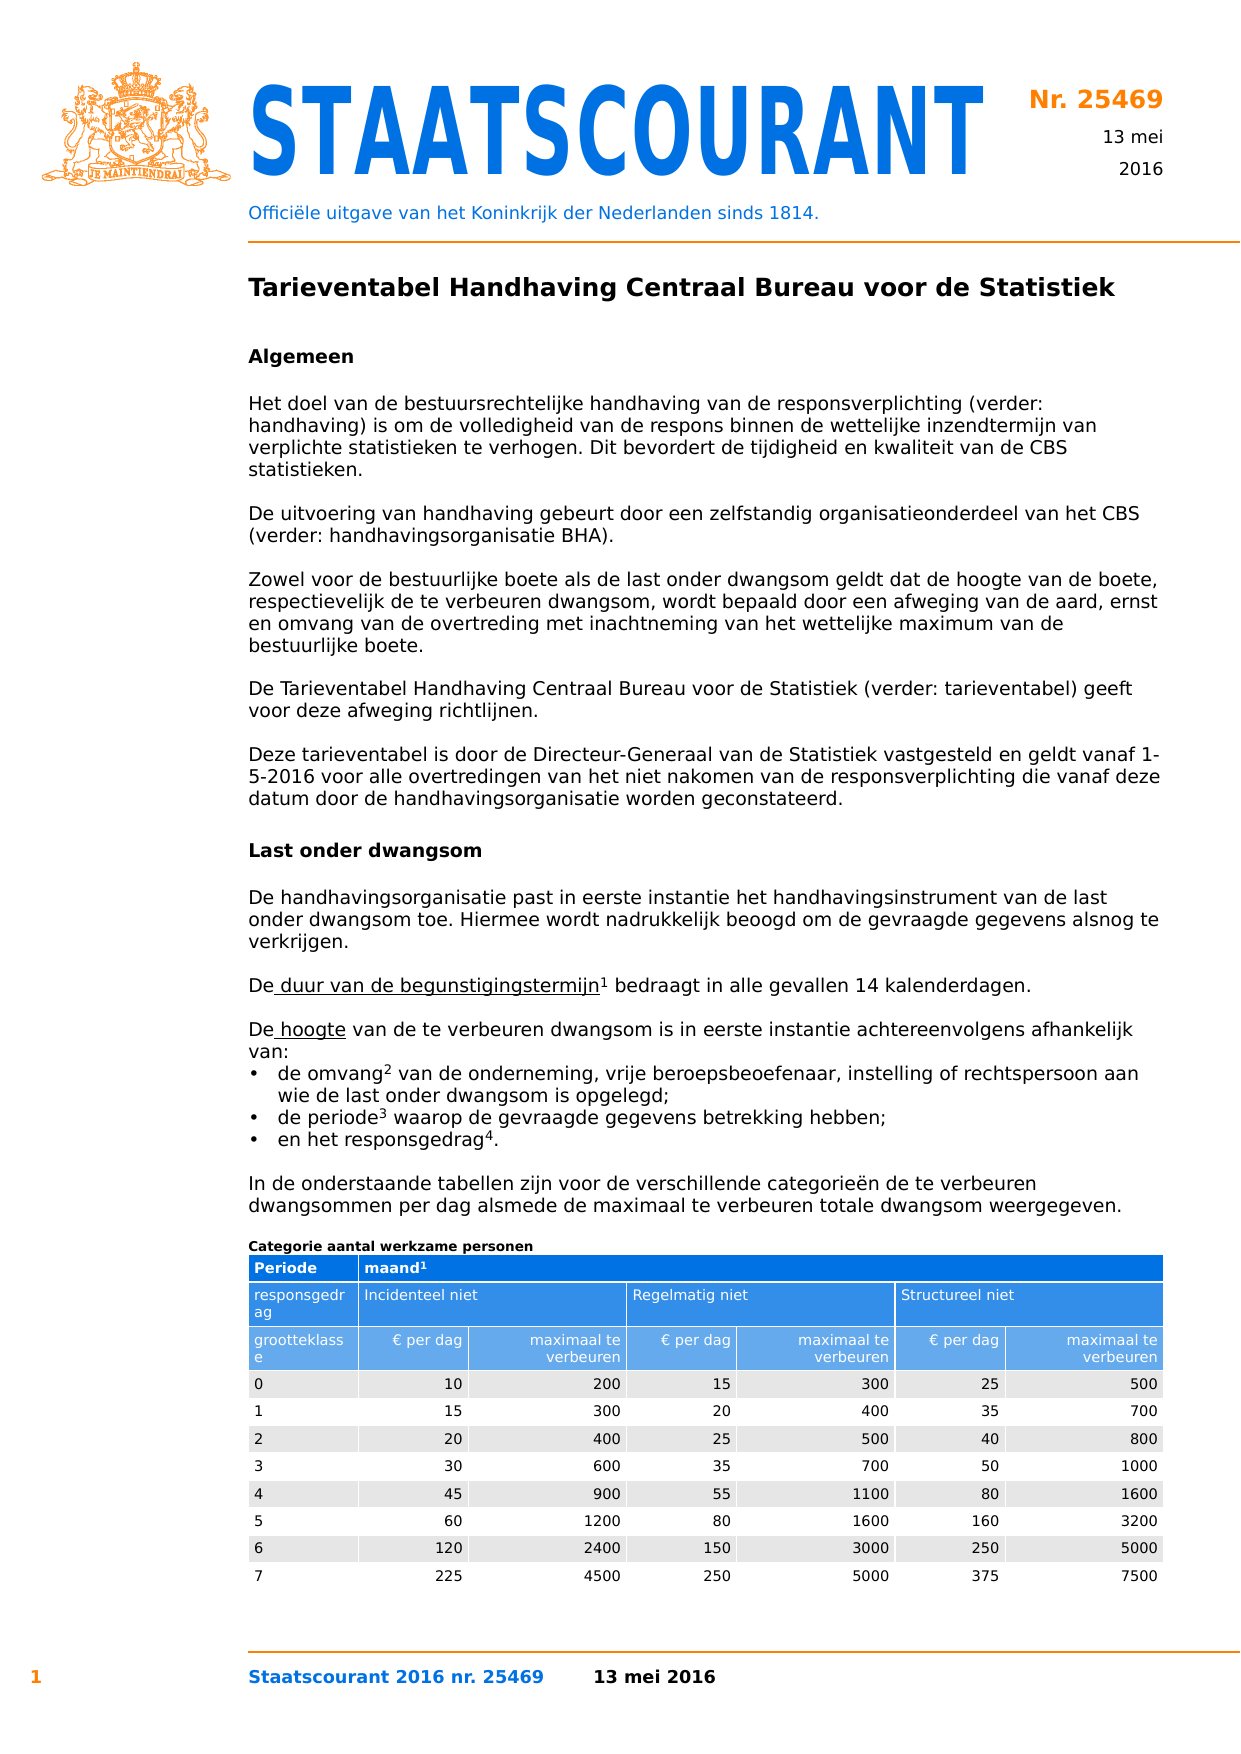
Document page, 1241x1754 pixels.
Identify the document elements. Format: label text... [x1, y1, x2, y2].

table_cell 30 [359, 1454, 468, 1480]
table_cell 2400 [469, 1536, 626, 1562]
text • en het responsgedrag4. [248, 1129, 1163, 1151]
table_cell 4500 [469, 1563, 626, 1589]
table_cell 20 [627, 1399, 736, 1425]
table_cell 25 [627, 1426, 736, 1452]
text • de periode3 waarop de gevraagde gegevens betrekking hebben; [248, 1107, 1163, 1129]
table_cell Periode [249, 1255, 358, 1281]
text De hoogte van de te verbeuren dwangsom is in eerste instantie achtereenvolgens afhankelijk van: [248, 1019, 1163, 1063]
table_header Categorie aantal werkzame personen [248, 1238, 1163, 1254]
table_cell 160 [896, 1508, 1005, 1534]
table_header Nr. 25469 [998, 62, 1240, 121]
table_cell 80 [627, 1508, 736, 1534]
text In de onderstaande tabellen zijn voor de verschillende categorieën de te verbeuren dwangsommen per dag alsmede de maximaal te verbeuren totale dwangsom weergegeven. [248, 1172, 1163, 1216]
table_cell 375 [896, 1563, 1005, 1589]
table_cell Structureel niet [896, 1283, 1163, 1326]
table_cell 5000 [737, 1563, 894, 1589]
table_cell € per dag [627, 1327, 736, 1370]
text Zowel voor de bestuurlijke boete als de last onder dwangsom geldt dat de hoogte van de boete, respectievelijk de te verbeuren dwangsom, wordt bepaald door een afweging van de aard, ernst en omvang van de overtreding met inachtneming van het wettelijke maximum van de bestuurlijke boete. [248, 568, 1163, 656]
table_cell 300 [469, 1399, 626, 1425]
table_cell 0 [249, 1371, 358, 1398]
table_header [25, 62, 248, 241]
text De handhavingsorganisatie past in eerste instantie het handhavingsinstrument van de last onder dwangsom toe. Hiermee wordt nadrukkelijk beoogd om de gevraagde gegevens alsnog te verkrijgen. [248, 887, 1163, 953]
table_cell 400 [469, 1426, 626, 1452]
picture [41, 62, 231, 186]
table_cell 45 [359, 1481, 468, 1507]
table_cell 25 [896, 1371, 1005, 1398]
table_cell 120 [359, 1536, 468, 1562]
text De duur van de begunstigingstermijn1 bedraagt in alle gevallen 14 kalenderdagen. [248, 975, 1163, 997]
table_cell 2016 [998, 153, 1240, 203]
table_cell 1600 [1006, 1481, 1163, 1507]
table_cell 6 [249, 1536, 358, 1562]
table_cell 7 [249, 1563, 358, 1589]
table_cell Regelmatig niet [627, 1283, 894, 1326]
table_cell 200 [469, 1371, 626, 1398]
table_cell maand1 [359, 1255, 1163, 1281]
table_cell € per dag [359, 1327, 468, 1370]
table_cell 800 [1006, 1426, 1163, 1452]
table_cell maximaal te verbeuren [1006, 1327, 1163, 1370]
table_cell 700 [1006, 1399, 1163, 1425]
table_cell 1 [249, 1399, 358, 1425]
table_cell 3 [249, 1454, 358, 1480]
text De uitvoering van handhaving gebeurt door een zelfstandig organisatieonderdeel van het CBS (verder: handhavingsorganisatie BHA). [248, 503, 1163, 547]
table_cell 40 [896, 1426, 1005, 1452]
table_cell 35 [627, 1454, 736, 1480]
table_cell responsgedrag [249, 1283, 358, 1326]
table_cell 1100 [737, 1481, 894, 1507]
table_cell 80 [896, 1481, 1005, 1507]
table_cell 3200 [1006, 1508, 1163, 1534]
table_cell 500 [737, 1426, 894, 1452]
table_cell 150 [627, 1536, 736, 1562]
table_cell 700 [737, 1454, 894, 1480]
subtitle Algemeen [248, 346, 1163, 368]
table_cell 5000 [1006, 1536, 1163, 1562]
table_cell 55 [627, 1481, 736, 1507]
table_cell 4 [249, 1481, 358, 1507]
table_cell 500 [1006, 1371, 1163, 1398]
table_cell maximaal te verbeuren [737, 1327, 894, 1370]
table_cell € per dag [896, 1327, 1005, 1370]
table_cell 1600 [737, 1508, 894, 1534]
text Het doel van de bestuursrechtelijke handhaving van de responsverplichting (verder: handhaving) is om de volledigheid van de respons binnen de wettelijke inzendtermijn van verplichte statistieken te verhogen. Dit bevordert de tijdigheid en kwaliteit van de CBS statistieken. [248, 393, 1163, 481]
table_cell 50 [896, 1454, 1005, 1480]
table_cell 300 [737, 1371, 894, 1398]
table_cell 900 [469, 1481, 626, 1507]
table_cell 20 [359, 1426, 468, 1452]
table_cell 3000 [737, 1536, 894, 1562]
text • de omvang2 van de onderneming, vrije beroepsbeoefenaar, instelling of rechtspersoon aan wie de last onder dwangsom is opgelegd; [248, 1063, 1163, 1107]
table_cell 600 [469, 1454, 626, 1480]
table_cell 10 [359, 1371, 468, 1398]
table_cell 60 [359, 1508, 468, 1534]
subtitle Last onder dwangsom [248, 840, 1163, 862]
table_cell Officiële uitgave van het Koninkrijk der Nederlanden sinds 1814. [248, 203, 1240, 241]
table_header STAATSCOURANT [248, 62, 998, 203]
table_cell 5 [249, 1508, 358, 1534]
text De Tarieventabel Handhaving Centraal Bureau voor de Statistiek (verder: tarieventabel) geeft voor deze afweging richtlijnen. [248, 678, 1163, 722]
table_cell maximaal te verbeuren [469, 1327, 626, 1370]
table_cell 15 [359, 1399, 468, 1425]
table_cell Incidenteel niet [359, 1283, 626, 1326]
table_cell 400 [737, 1399, 894, 1425]
table_cell 35 [896, 1399, 1005, 1425]
table_cell 250 [627, 1563, 736, 1589]
table_cell 250 [896, 1536, 1005, 1562]
table_cell 1000 [1006, 1454, 1163, 1480]
table_cell 225 [359, 1563, 468, 1589]
table_cell grootteklasse [249, 1327, 358, 1370]
table_cell 2 [249, 1426, 358, 1452]
text Deze tarieventabel is door de Directeur-Generaal van de Statistiek vastgesteld en geldt vanaf 1-5-2016 voor alle overtredingen van het niet nakomen van de responsverplichting die vanaf deze datum door de handhavingsorganisatie worden geconstateerd. [248, 744, 1163, 810]
table_cell 7500 [1006, 1563, 1163, 1589]
table_cell 1200 [469, 1508, 626, 1534]
table_cell 13 mei [998, 121, 1240, 153]
subtitle Tarieventabel Handhaving Centraal Bureau voor de Statistiek [248, 273, 1163, 302]
table_cell 15 [627, 1371, 736, 1398]
